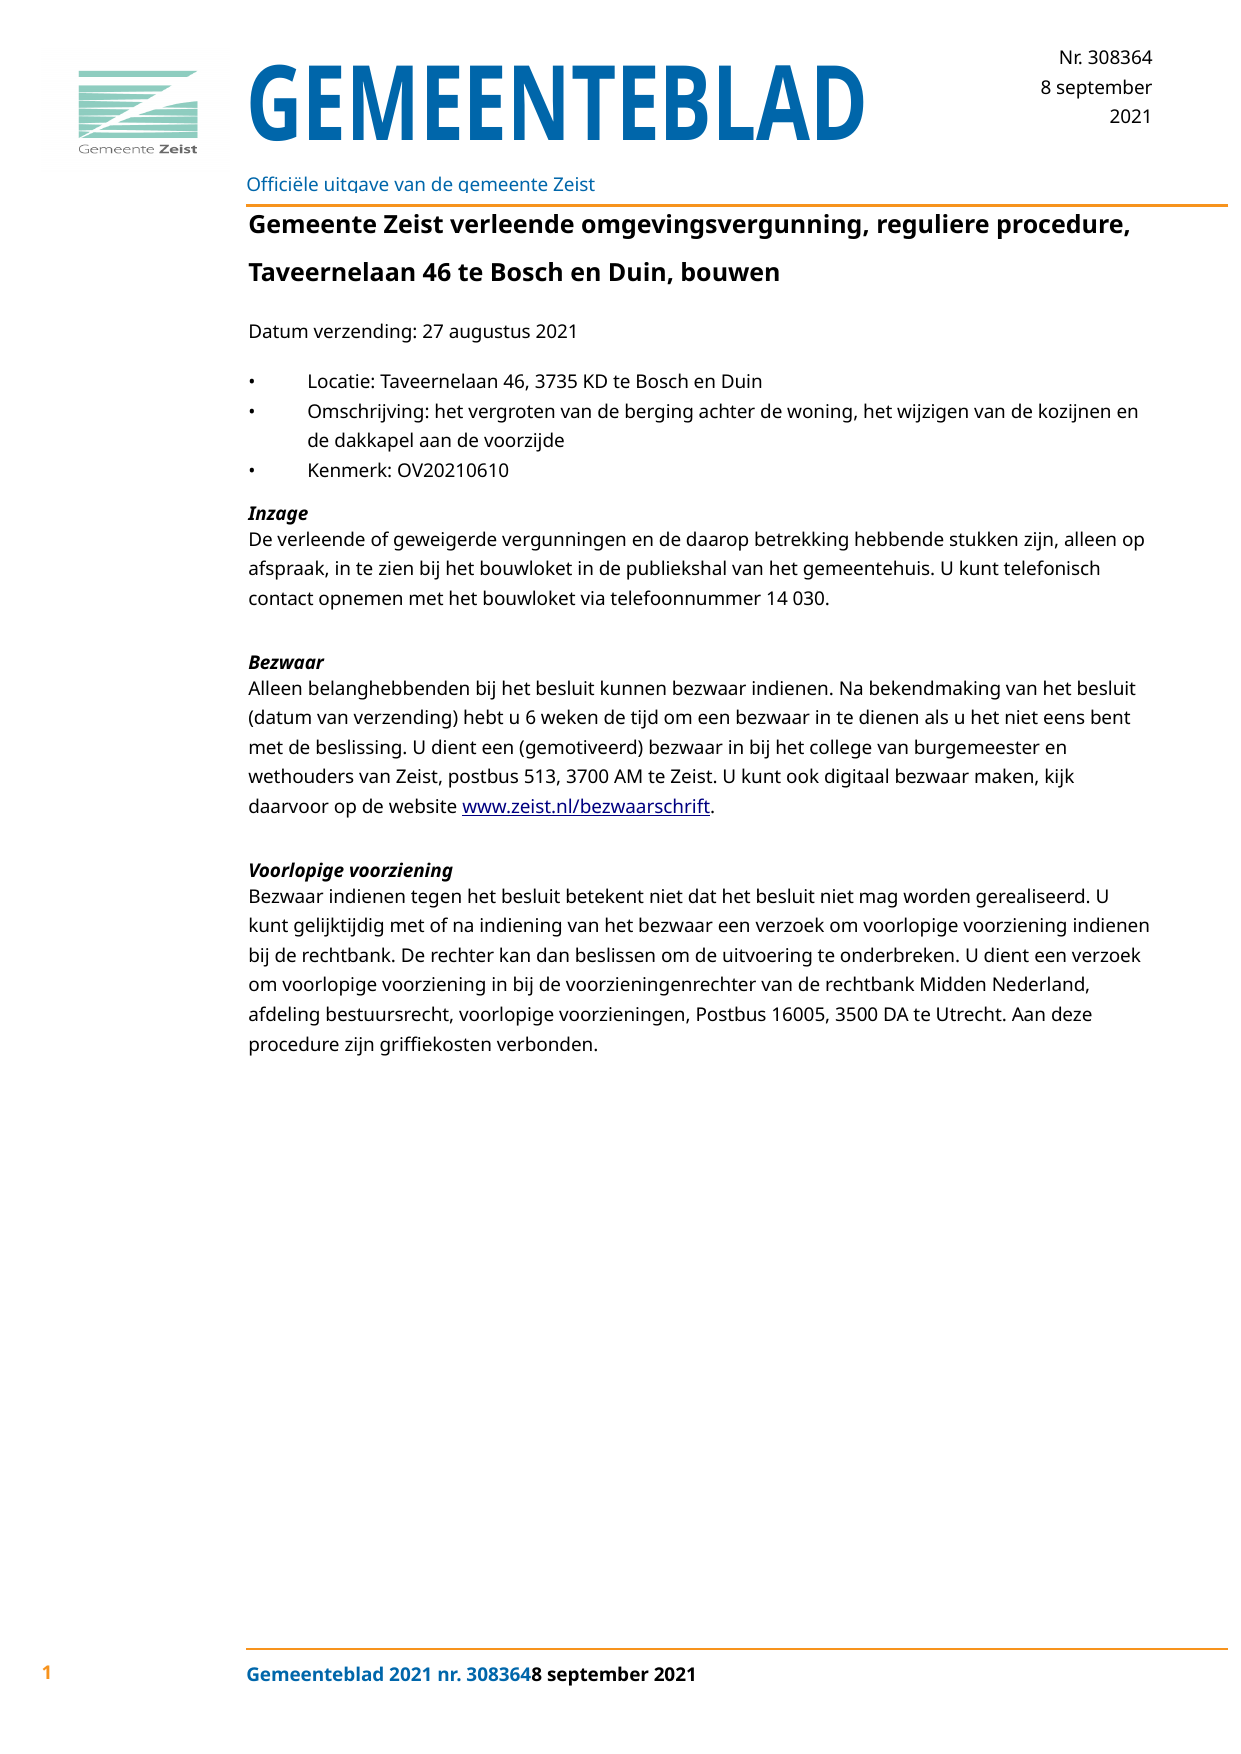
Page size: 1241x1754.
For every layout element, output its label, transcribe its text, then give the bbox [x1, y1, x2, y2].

picture [41, 47, 231, 172]
list Kenmerk: OV20210610 [248, 457, 1152, 483]
list Locatie: Taveernelaan 46, 3735 KD te Bosch en Duin [248, 368, 1152, 394]
text Voorlopige voorziening [248, 857, 1152, 883]
text Datum verzending: 27 augustus 2021 [248, 318, 1152, 344]
list Omschrijving: het vergroten van de berging achter de woning, het wijzigen van de kozijnen en de dakkapel aan de voorzijde [248, 398, 1152, 453]
text Alleen belanghebbenden bij het besluit kunnen bezwaar indienen. Na bekendmaking van het besluit (datum van verzending) hebt u 6 weken de tijd om een bezwaar in te dienen als u het niet eens bent met de beslissing. U dient een (gemotiveerd) bezwaar in bij het college van burgemeester en wethouders van Zeist, postbus 513, 3700 AM te Zeist. U kunt ook digitaal bezwaar maken, kijk daarvoor op de website www.zeist.nl/bezwaarschrift. [248, 675, 1152, 819]
text De verleende of geweigerde vergunningen en de daarop betrekking hebbende stukken zijn, alleen op afspraak, in te zien bij het bouwloket in de publiekshal van het gemeentehuis. U kunt telefonisch contact opnemen met het bouwloket via telefoonnummer 14 030. [248, 526, 1152, 611]
text Gemeente Zeist verleende omgevingsvergunning, reguliere procedure, Taveernelaan 46 te Bosch en Duin, bouwen [248, 207, 1152, 288]
text Bezwaar [248, 649, 1152, 675]
text Bezwaar indienen tegen het besluit betekent niet dat het besluit niet mag worden gerealiseerd. U kunt gelijktijdig met of na indiening van het bezwaar een verzoek om voorlopige voorziening indienen bij de rechtbank. De rechter kan dan beslissen om de uitvoering te onderbreken. U dient een verzoek om voorlopige voorziening in bij de voorzieningenrechter van de rechtbank Midden Nederland, afdeling bestuursrecht, voorlopige voorzieningen, Postbus 16005, 3500 DA te Utrecht. Aan deze procedure zijn griffiekosten verbonden. [248, 883, 1152, 1056]
text Inzage [248, 500, 1152, 526]
